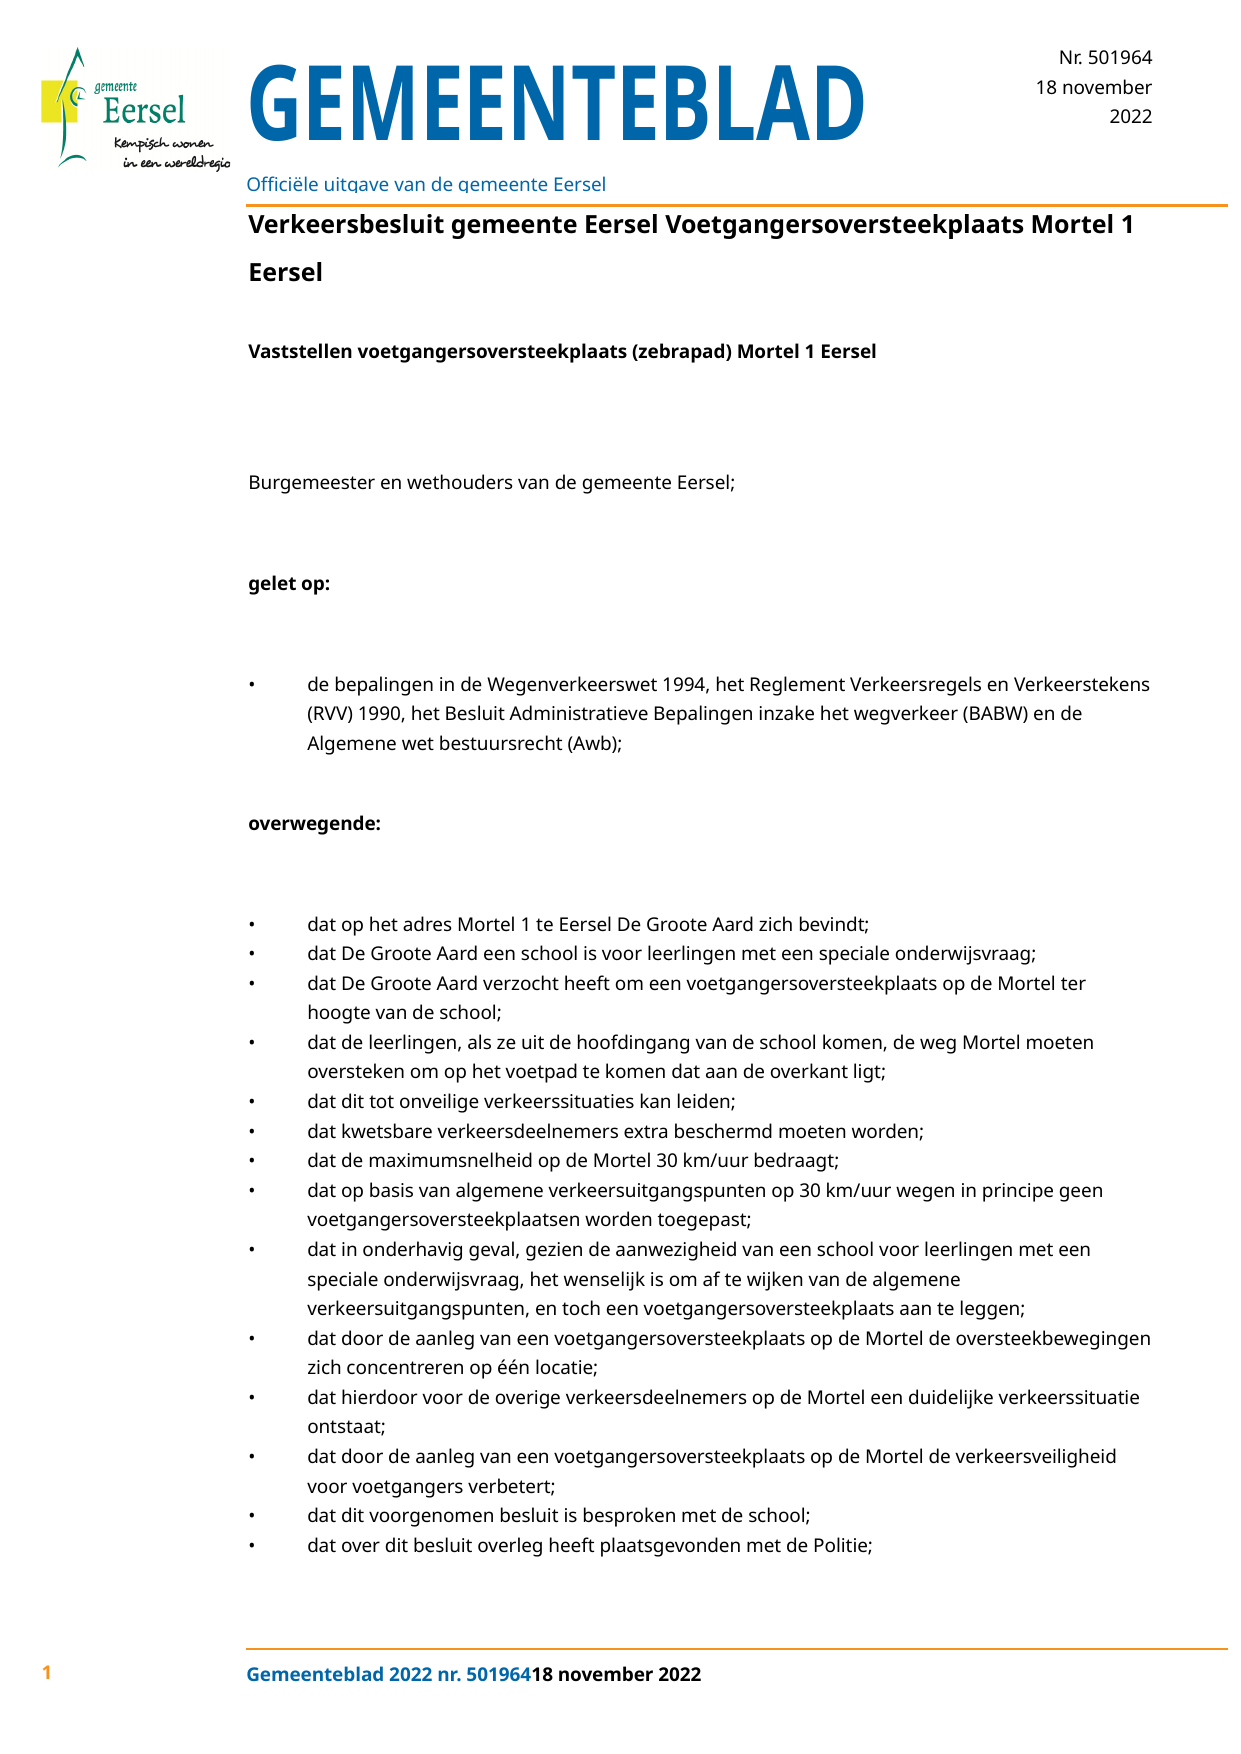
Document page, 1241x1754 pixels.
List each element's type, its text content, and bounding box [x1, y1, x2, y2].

list dat over dit besluit overleg heeft plaatsgevonden met de Politie; [248, 1532, 1152, 1558]
text Verkeersbesluit gemeente Eersel Voetgangersoversteekplaats Mortel 1 Eersel [248, 207, 1152, 288]
list dat in onderhavig geval, gezien de aanwezigheid van een school voor leerlingen met een speciale onderwijsvraag, het wenselijk is om af te wijken van de algemene verkeersuitgangspunten, en toch een voetgangersoversteekplaats aan te leggen; [248, 1236, 1152, 1321]
list dat door de aanleg van een voetgangersoversteekplaats op de Mortel de verkeersveiligheid voor voetgangers verbetert; [248, 1443, 1152, 1498]
text gelet op: [248, 570, 1152, 596]
list de bepalingen in de Wegenverkeerswet 1994, het Reglement Verkeersregels en Verkeerstekens (RVV) 1990, het Besluit Administratieve Bepalingen inzake het wegverkeer (BABW) en de Algemene wet bestuursrecht (Awb); [248, 671, 1152, 756]
picture [41, 47, 231, 172]
text Burgemeester en wethouders van de gemeente Eersel; [248, 469, 1152, 495]
list dat De Groote Aard verzocht heeft om een voetgangersoversteekplaats op de Mortel ter hoogte van de school; [248, 970, 1152, 1025]
list dat De Groote Aard een school is voor leerlingen met een speciale onderwijsvraag; [248, 940, 1152, 966]
list dat op het adres Mortel 1 te Eersel De Groote Aard zich bevindt; [248, 911, 1152, 936]
list voetgangersoversteekplaatsen worden toegepast; [248, 1207, 1152, 1232]
list dat kwetsbare verkeersdeelnemers extra beschermd moeten worden; [248, 1118, 1152, 1143]
list dat hierdoor voor de overige verkeersdeelnemers op de Mortel een duidelijke verkeerssituatie ontstaat; [248, 1384, 1152, 1439]
list dat de maximumsnelheid op de Mortel 30 km/uur bedraagt; [248, 1147, 1152, 1173]
text Vaststellen voetgangersoversteekplaats (zebrapad) Mortel 1 Eersel [248, 339, 1152, 364]
list dat dit tot onveilige verkeerssituaties kan leiden; [248, 1088, 1152, 1114]
text overwegende: [248, 810, 1152, 836]
list dat op basis van algemene verkeersuitgangspunten op 30 km/uur wegen in principe geen [248, 1177, 1152, 1203]
list dat dit voorgenomen besluit is besproken met de school; [248, 1502, 1152, 1528]
list dat de leerlingen, als ze uit de hoofdingang van de school komen, de weg Mortel moeten oversteken om op het voetpad te komen dat aan de overkant ligt; [248, 1029, 1152, 1084]
list dat door de aanleg van een voetgangersoversteekplaats op de Mortel de oversteekbewegingen zich concentreren op één locatie; [248, 1325, 1152, 1380]
